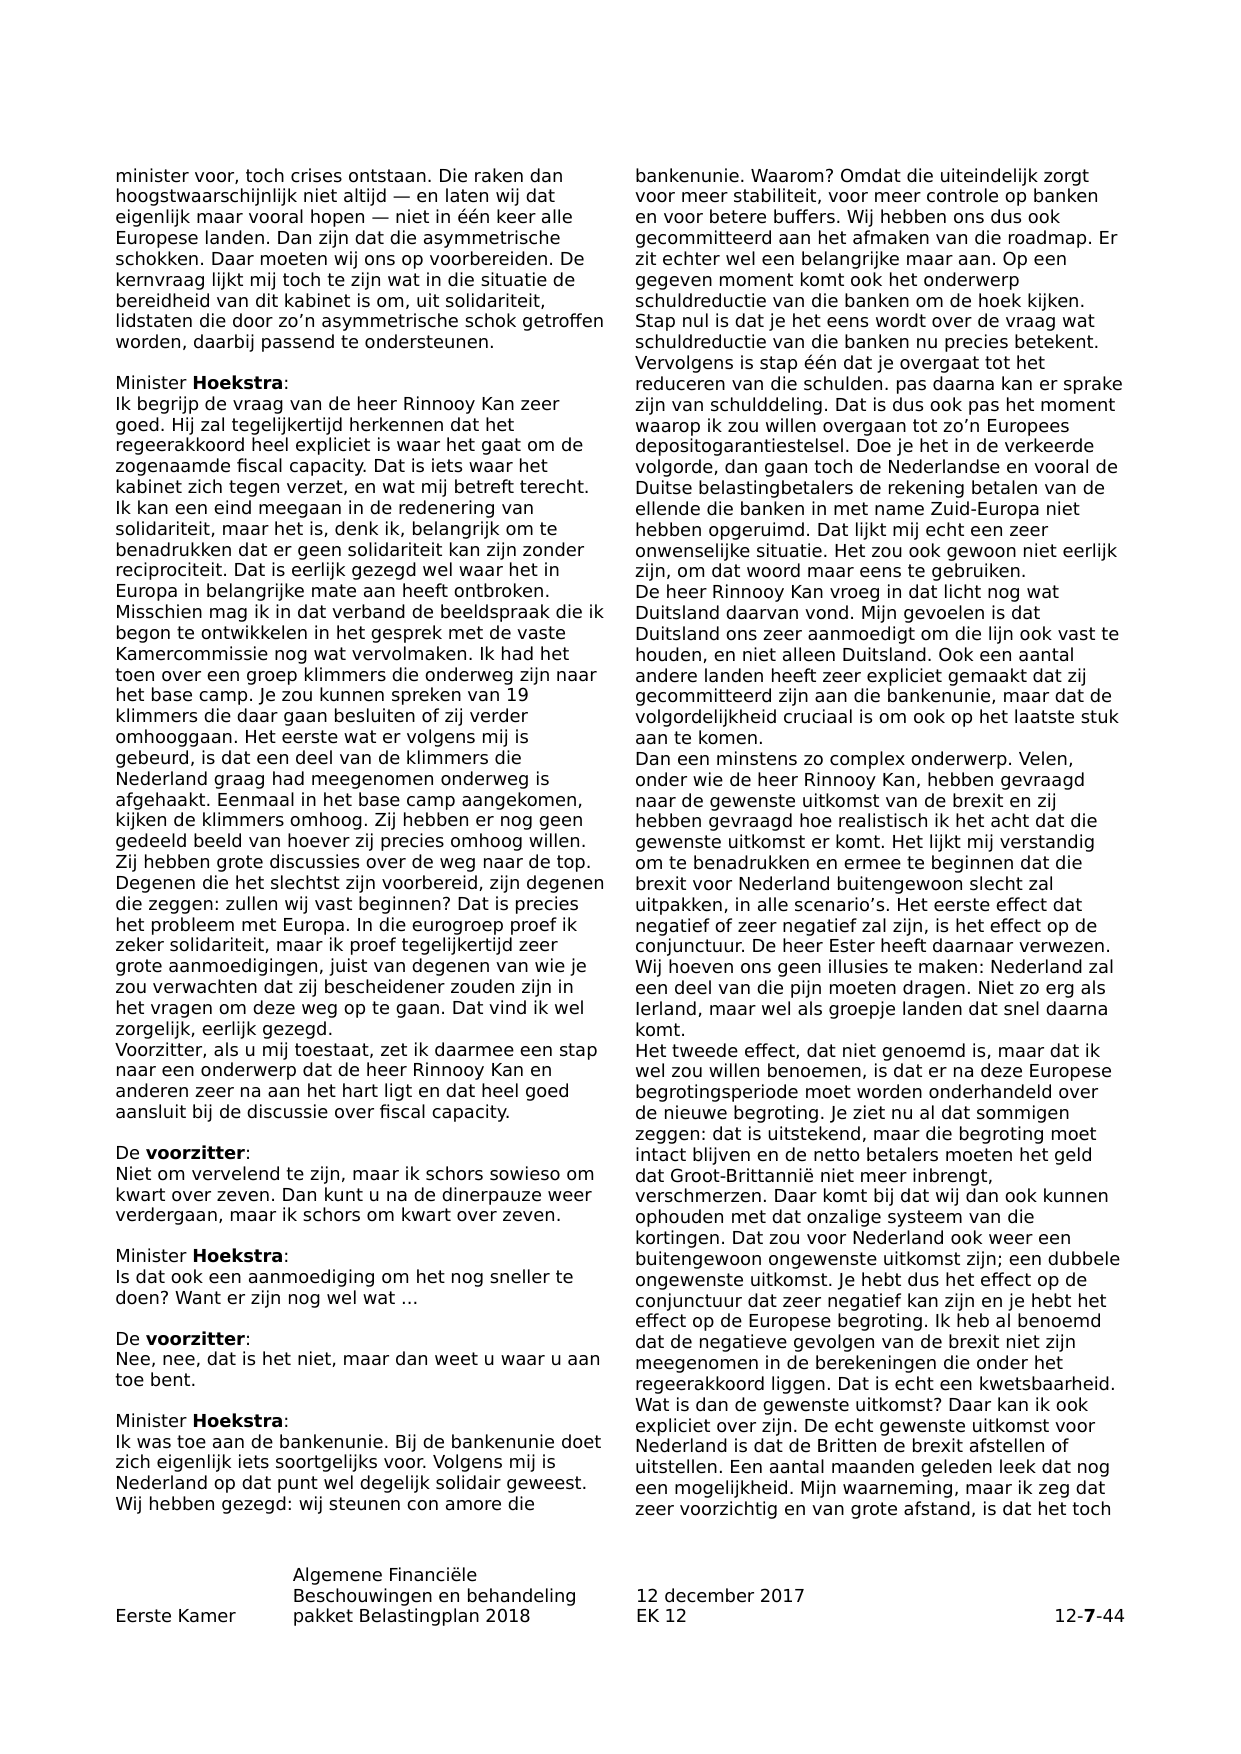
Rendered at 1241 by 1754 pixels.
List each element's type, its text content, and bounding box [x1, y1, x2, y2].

text De heer Rinnooy Kan vroeg in dat licht nog wat Duitsland daarvan vond. Mijn gevoelen is dat Duitsland ons zeer aanmoedigt om die lijn ook vast te houden, en niet alleen Duitsland. Ook een aantal andere landen heeft zeer expliciet gemaakt dat zij gecommitteerd zijn aan die bankenunie, maar dat de volgordelijkheid cruciaal is om ook op het laatste stuk aan te komen. [635, 582, 1125, 749]
text Dan een minstens zo complex onderwerp. Velen, onder wie de heer Rinnooy Kan, hebben gevraagd naar de gewenste uitkomst van de brexit en zij hebben gevraagd hoe realistisch ik het acht dat die gewenste uitkomst er komt. Het lijkt mij verstandig om te benadrukken en ermee te beginnen dat die brexit voor Nederland buitengewoon slecht zal uitpakken, in alle scenario’s. Het eerste effect dat negatief of zeer negatief zal zijn, is het effect op de conjunctuur. De heer Ester heeft daarnaar verwezen. Wij hoeven ons geen illusies te maken: Nederland zal een deel van die pijn moeten dragen. Niet zo erg als Ierland, maar wel als groepje landen dat snel daarna komt. [635, 749, 1125, 1040]
text Ik was toe aan de bankenunie. Bij de bankenunie doet zich eigenlijk iets soortgelijks voor. Volgens mij is Nederland op dat punt wel degelijk solidair geweest. Wij hebben gezegd: wij steunen con amore die [115, 1431, 605, 1515]
text Minister Hoekstra: [115, 1411, 605, 1431]
text Niet om vervelend te zijn, maar ik schors sowieso om kwart over zeven. Dan kunt u na de dinerpauze weer verdergaan, maar ik schors om kwart over zeven. [115, 1163, 605, 1226]
text Is dat ook een aanmoediging om het nog sneller te doen? Want er zijn nog wel wat ... [115, 1267, 605, 1308]
text De voorzitter: [115, 1143, 605, 1163]
text minister voor, toch crises ontstaan. Die raken dan hoogstwaarschijnlijk niet altijd — en laten wij dat eigenlijk maar vooral hopen — niet in één keer alle Europese landen. Dan zijn dat die asymmetrische schokken. Daar moeten wij ons op voorbereiden. De kernvraag lijkt mij toch te zijn wat in die situatie de bereidheid van dit kabinet is om, uit solidariteit, lidstaten die door zo’n asymmetrische schok getroffen worden, daarbij passend te ondersteunen. [115, 165, 605, 353]
text Wat is dan de gewenste uitkomst? Daar kan ik ook expliciet over zijn. De echt gewenste uitkomst voor Nederland is dat de Britten de brexit afstellen of uitstellen. Een aantal maanden geleden leek dat nog een mogelijkheid. Mijn waarneming, maar ik zeg dat zeer voorzichtig en van grote afstand, is dat het toch [635, 1394, 1125, 1519]
text Minister Hoekstra: [115, 1246, 605, 1267]
text De voorzitter: [115, 1328, 605, 1349]
text Nee, nee, dat is het niet, maar dan weet u waar u aan toe bent. [115, 1349, 605, 1391]
text Het tweede effect, dat niet genoemd is, maar dat ik wel zou willen benoemen, is dat er na deze Europese begrotingsperiode moet worden onderhandeld over de nieuwe begroting. Je ziet nu al dat sommigen zeggen: dat is uitstekend, maar die begroting moet intact blijven en de netto betalers moeten het geld dat Groot-Brittannië niet meer inbrengt, verschmerzen. Daar komt bij dat wij dan ook kunnen ophouden met dat onzalige systeem van die kortingen. Dat zou voor Nederland ook weer een buitengewoon ongewenste uitkomst zijn; een dubbele ongewenste uitkomst. Je hebt dus het effect op de conjunctuur dat zeer negatief kan zijn en je hebt het effect op de Europese begroting. Ik heb al benoemd dat de negatieve gevolgen van de brexit niet zijn meegenomen in de berekeningen die onder het regeerakkoord liggen. Dat is echt een kwetsbaarheid. [635, 1040, 1125, 1394]
text Minister Hoekstra: [115, 373, 605, 393]
text Voorzitter, als u mij toestaat, zet ik daarmee een stap naar een onderwerp dat de heer Rinnooy Kan en anderen zeer na aan het hart ligt en dat heel goed aansluit bij de discussie over fiscal capacity. [115, 1039, 605, 1123]
text Ik begrijp de vraag van de heer Rinnooy Kan zeer goed. Hij zal tegelijkertijd herkennen dat het regeerakkoord heel expliciet is waar het gaat om de zogenaamde fiscal capacity. Dat is iets waar het kabinet zich tegen verzet, en wat mij betreft terecht. Ik kan een eind meegaan in de redenering van solidariteit, maar het is, denk ik, belangrijk om te benadrukken dat er geen solidariteit kan zijn zonder reciprociteit. Dat is eerlijk gezegd wel waar het in Europa in belangrijke mate aan heeft ontbroken. Misschien mag ik in dat verband de beeldspraak die ik begon te ontwikkelen in het gesprek met de vaste Kamercommissie nog wat vervolmaken. Ik had het toen over een groep klimmers die onderweg zijn naar het base camp. Je zou kunnen spreken van 19 klimmers die daar gaan besluiten of zij verder omhooggaan. Het eerste wat er volgens mij is gebeurd, is dat een deel van de klimmers die Nederland graag had meegenomen onderweg is afgehaakt. Eenmaal in het base camp aangekomen, kijken de klimmers omhoog. Zij hebben er nog geen gedeeld beeld van hoever zij precies omhoog willen. Zij hebben grote discussies over de weg naar de top. Degenen die het slechtst zijn voorbereid, zijn degenen die zeggen: zullen wij vast beginnen? Dat is precies het probleem met Europa. In die eurogroep proef ik zeker solidariteit, maar ik proef tegelijkertijd zeer grote aanmoedigingen, juist van degenen van wie je zou verwachten dat zij bescheidener zouden zijn in het vragen om deze weg op te gaan. Dat vind ik wel zorgelijk, eerlijk gezegd. [115, 393, 605, 1039]
text bankenunie. Waarom? Omdat die uiteindelijk zorgt voor meer stabiliteit, voor meer controle op banken en voor betere buffers. Wij hebben ons dus ook gecommitteerd aan het afmaken van die roadmap. Er zit echter wel een belangrijke maar aan. Op een gegeven moment komt ook het onderwerp schuldreductie van die banken om de hoek kijken. Stap nul is dat je het eens wordt over de vraag wat schuldreductie van die banken nu precies betekent. Vervolgens is stap één dat je overgaat tot het reduceren van die schulden. pas daarna kan er sprake zijn van schulddeling. Dat is dus ook pas het moment waarop ik zou willen overgaan tot zo’n Europees depositogarantiestelsel. Doe je het in de verkeerde volgorde, dan gaan toch de Nederlandse en vooral de Duitse belastingbetalers de rekening betalen van de ellende die banken in met name Zuid-Europa niet hebben opgeruimd. Dat lijkt mij echt een zeer onwenselijke situatie. Het zou ook gewoon niet eerlijk zijn, om dat woord maar eens te gebruiken. [635, 165, 1125, 582]
